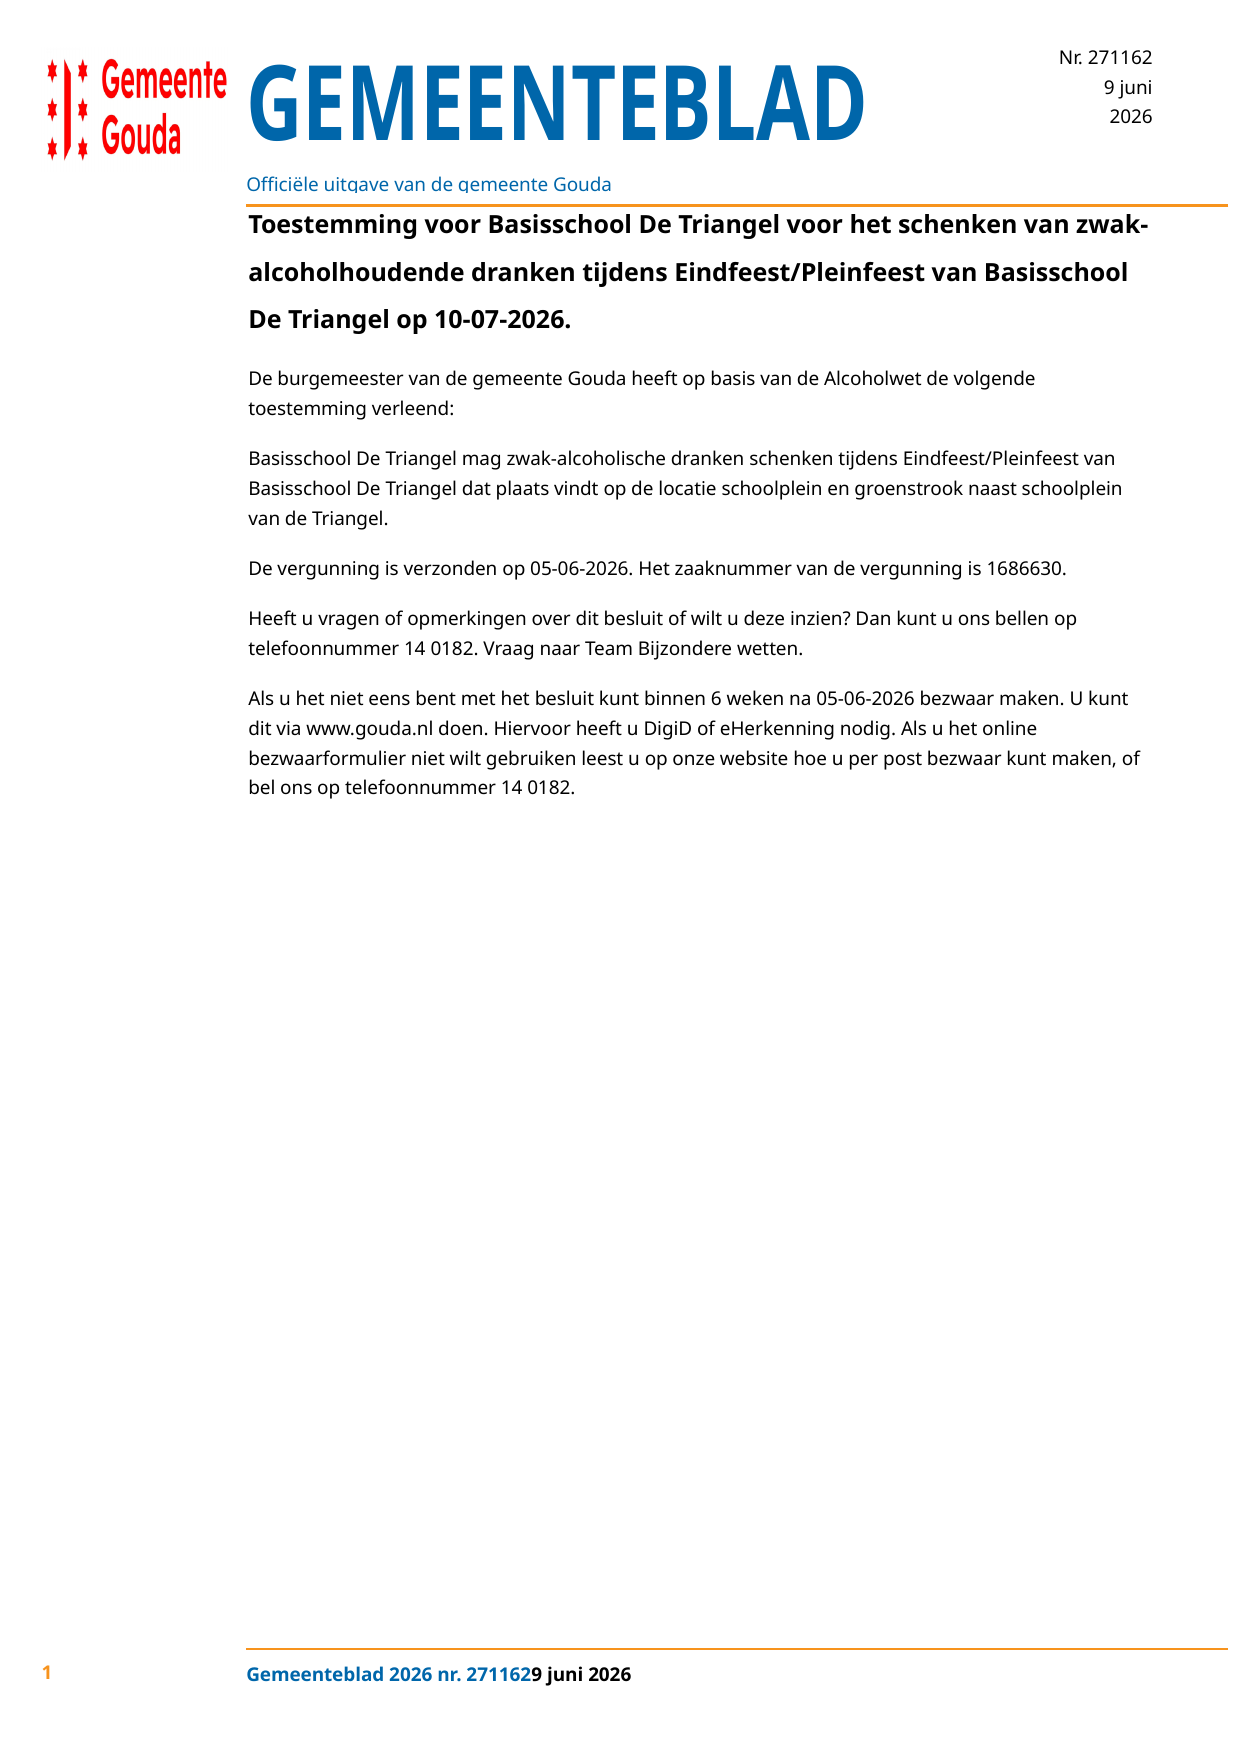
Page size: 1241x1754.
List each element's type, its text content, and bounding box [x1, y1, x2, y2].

text Toestemming voor Basisschool De Triangel voor het schenken van zwak-alcoholhoudende dranken tijdens Eindfeest/Pleinfeest van Basisschool De Triangel op 10-07-2026. [248, 207, 1152, 336]
text De vergunning is verzonden op 05-06-2026. Het zaaknummer van de vergunning is 1686630. [248, 555, 1152, 581]
picture [41, 47, 231, 172]
text Heeft u vragen of opmerkingen over dit besluit of wilt u deze inzien? Dan kunt u ons bellen op telefoonnummer 14 0182. Vraag naar Team Bijzondere wetten. [248, 606, 1152, 661]
text Als u het niet eens bent met het besluit kunt binnen 6 weken na 05-06-2026 bezwaar maken. U kunt dit via www.gouda.nl doen. Hiervoor heeft u DigiD of eHerkenning nodig. Als u het online bezwaarformulier niet wilt gebruiken leest u op onze website hoe u per post bezwaar kunt maken, of bel ons op telefoonnummer 14 0182. [248, 686, 1152, 800]
text De burgemeester van de gemeente Gouda heeft op basis van de Alcoholwet de volgende toestemming verleend: [248, 366, 1152, 421]
text Basisschool De Triangel mag zwak-alcoholische dranken schenken tijdens Eindfeest/Pleinfeest van Basisschool De Triangel dat plaats vindt op de locatie schoolplein en groenstrook naast schoolplein van de Triangel. [248, 446, 1152, 530]
